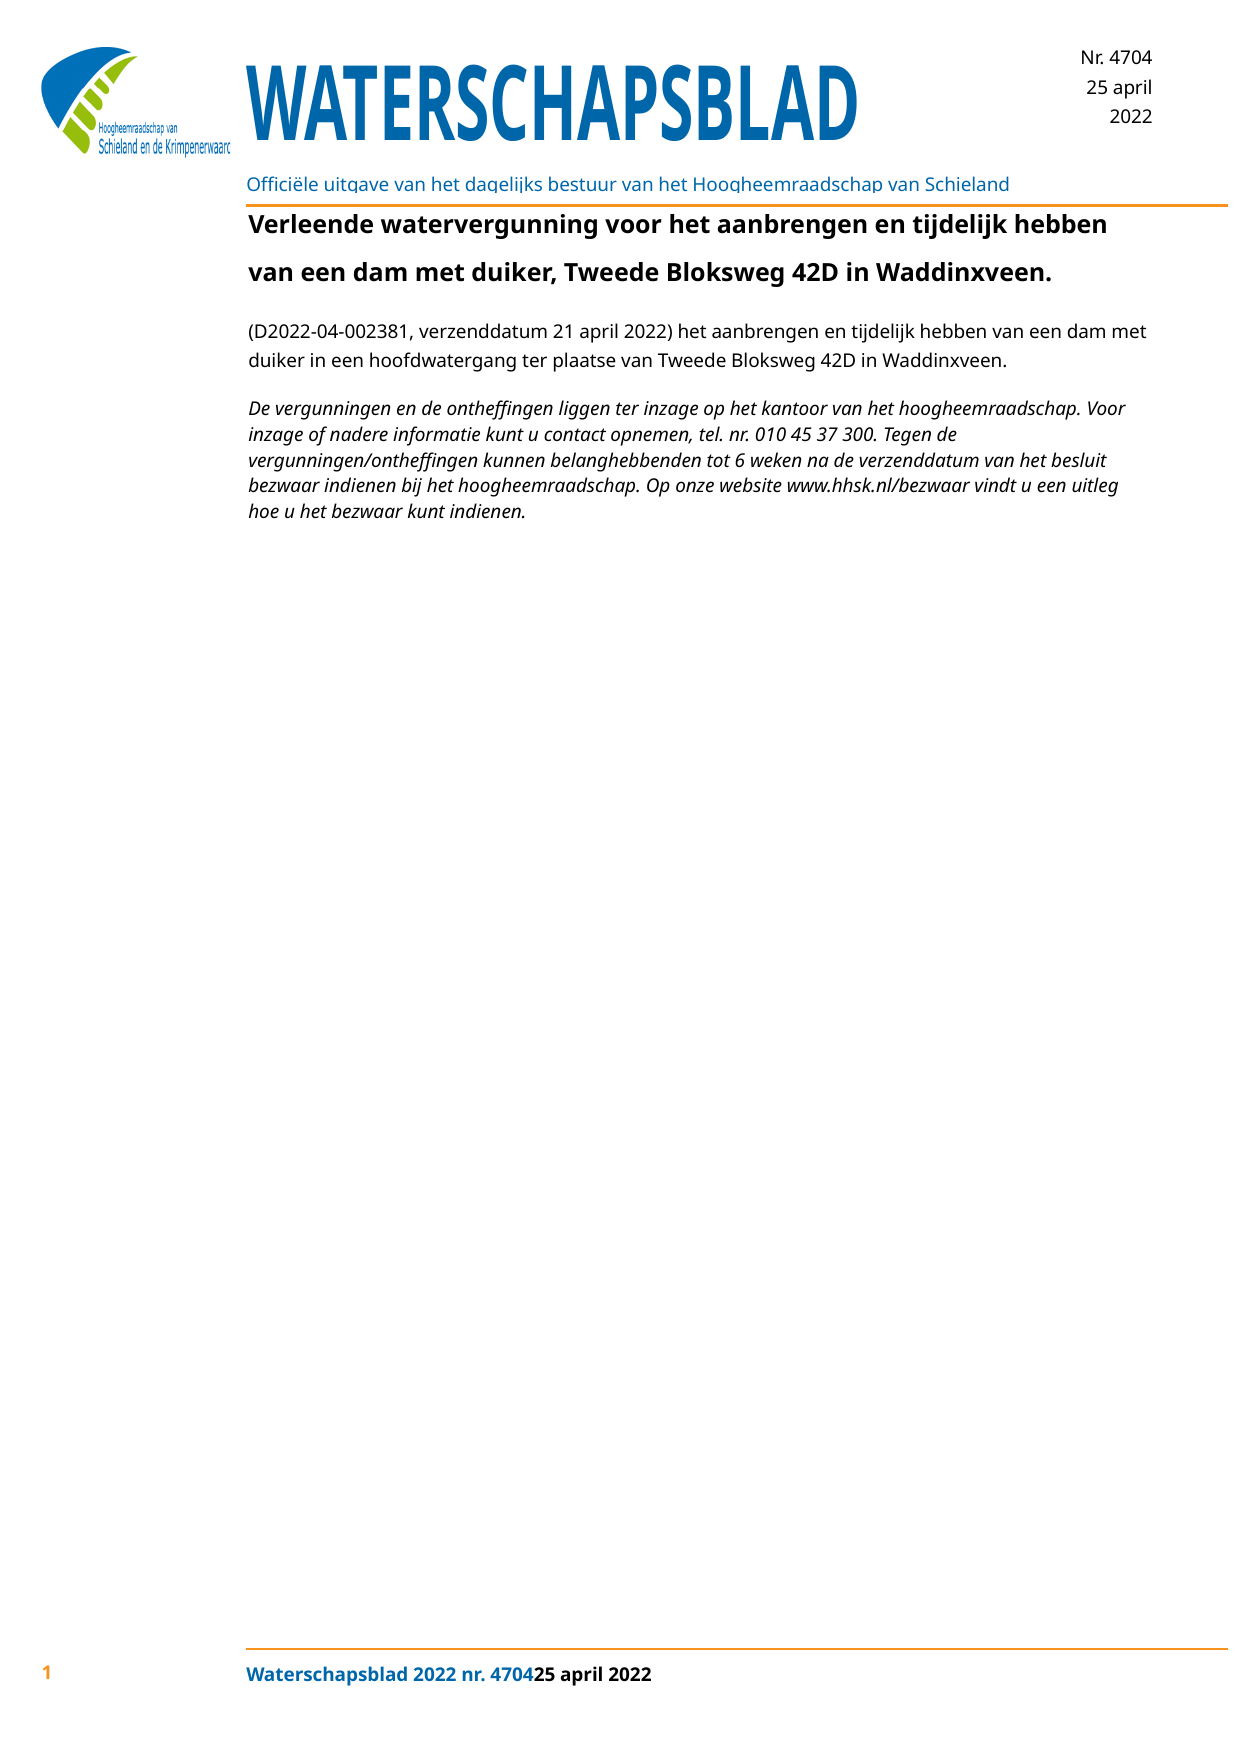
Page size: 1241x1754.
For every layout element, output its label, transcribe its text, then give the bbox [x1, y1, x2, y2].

picture [41, 47, 231, 172]
text (D2022-04-002381, verzenddatum 21 april 2022) het aanbrengen en tijdelijk hebben van een dam met duiker in een hoofdwatergang ter plaatse van Tweede Bloksweg 42D in Waddinxveen. [248, 318, 1152, 373]
text Verleende watervergunning voor het aanbrengen en tijdelijk hebben van een dam met duiker, Tweede Bloksweg 42D in Waddinxveen. [248, 207, 1152, 288]
text De vergunningen en de ontheffingen liggen ter inzage op het kantoor van het hoogheemraadschap. Voor inzage of nadere informatie kunt u contact opnemen, tel. nr. 010 45 37 300. Tegen de vergunningen/ontheffingen kunnen belanghebbenden tot 6 weken na de verzenddatum van het besluit bezwaar indienen bij het hoogheemraadschap. Op onze website www.hhsk.nl/bezwaar vindt u een uitleg hoe u het bezwaar kunt indienen. [248, 395, 1152, 524]
